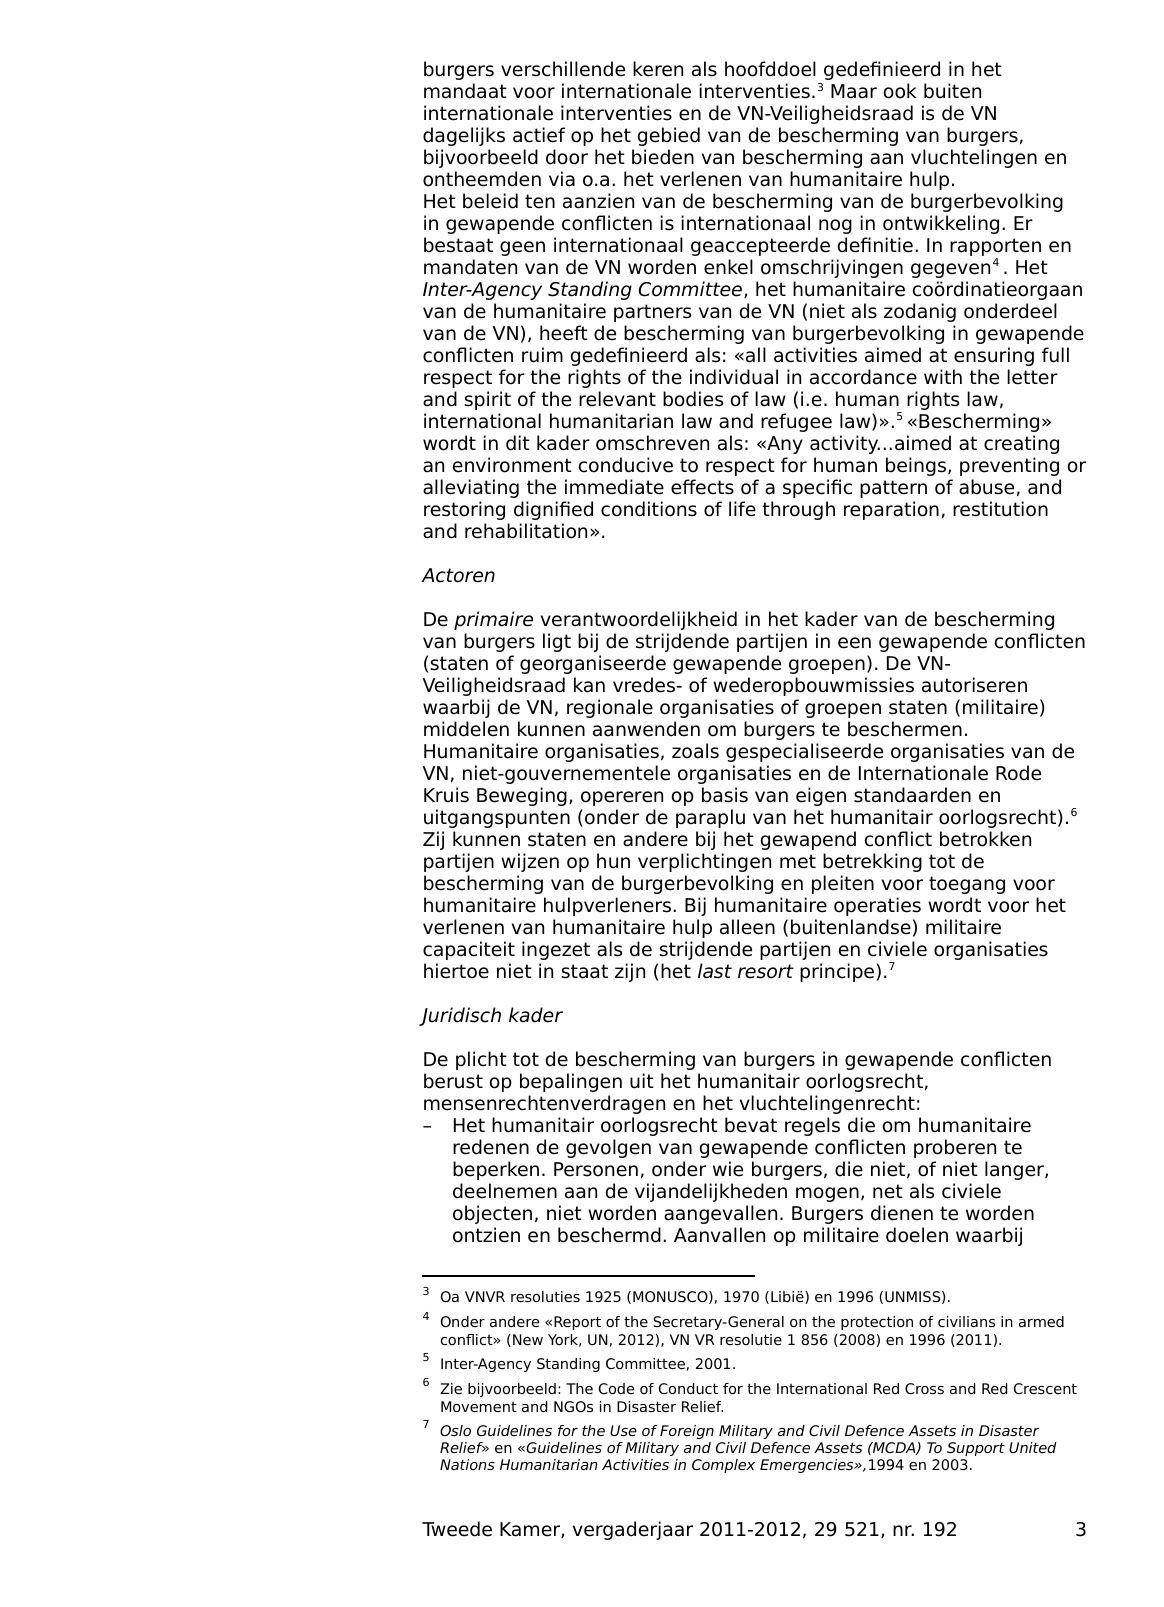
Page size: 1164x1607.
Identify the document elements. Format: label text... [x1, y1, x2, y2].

text De primaire verantwoordelijkheid in het kader van de bescherming van burgers ligt bij de strijdende partijen in een gewapende conflicten (staten of georganiseerde gewapende groepen). De VN-Veiligheidsraad kan vredes- of wederopbouwmissies autoriseren waarbij de VN, regionale organisaties of groepen staten (militaire) middelen kunnen aanwenden om burgers te beschermen. [422, 609, 1087, 741]
text Onder andere «Report of the Secretary-General on the protection of civilians in armed conflict» (New York, UN, 2012), VN VR resolutie 1 856 (2008) en 1996 (2011). [422, 1310, 1087, 1349]
text – Het humanitair oorlogsrecht bevat regels die om humanitaire redenen de gevolgen van gewapende conflicten proberen te beperken. Personen, onder wie burgers, die niet, of niet langer, deelnemen aan de vijandelijkheden mogen, net als civiele objecten, niet worden aangevallen. Burgers dienen te worden ontzien en beschermd. Aanvallen op militaire doelen waarbij [422, 1115, 1087, 1247]
text burgers verschillende keren als hoofddoel gedefinieerd in het mandaat voor internationale interventies. Maar ook buiten internationale interventies en de VN-Veiligheidsraad is de VN dagelijks actief op het gebied van de bescherming van burgers, bijvoorbeeld door het bieden van bescherming aan vluchtelingen en ontheemden via o.a. het verlenen van humanitaire hulp. [422, 59, 1087, 191]
text De plicht tot de bescherming van burgers in gewapende conflicten berust op bepalingen uit het humanitair oorlogsrecht, mensenrechtenverdragen en het vluchtelingenrecht: [422, 1049, 1087, 1115]
text Oslo Guidelines for the Use of Foreign Military and Civil Defence Assets in Disaster Relief» en «Guidelines of Military and Civil Defence Assets (MCDA) To Support United Nations Humanitarian Activities in Complex Emergencies»,1994 en 2003. [422, 1418, 1087, 1474]
text Inter-Agency Standing Committee, 2001. [422, 1352, 1087, 1374]
text Humanitaire organisaties, zoals gespecialiseerde organisaties van de VN, niet-gouvernementele organisaties en de Internationale Rode Kruis Beweging, opereren op basis van eigen standaarden en uitgangspunten (onder de paraplu van het humanitair oorlogsrecht). Zij kunnen staten en andere bij het gewapend conflict betrokken partijen wijzen op hun verplichtingen met betrekking tot de bescherming van de burgerbevolking en pleiten voor toegang voor humanitaire hulpverleners. Bij humanitaire operaties wordt voor het verlenen van humanitaire hulp alleen (buitenlandse) militaire capaciteit ingezet als de strijdende partijen en civiele organisaties hiertoe niet in staat zijn (het last resort principe). [422, 741, 1087, 983]
subtitle Juridisch kader [422, 1005, 1087, 1027]
text Het beleid ten aanzien van de bescherming van de burgerbevolking in gewapende conflicten is internationaal nog in ontwikkeling. Er bestaat geen internationaal geaccepteerde definitie. In rapporten en mandaten van de VN worden enkel omschrijvingen gegeven. Het Inter-Agency Standing Committee, het humanitaire coördinatieorgaan van de humanitaire partners van de VN (niet als zodanig onderdeel van de VN), heeft de bescherming van burgerbevolking in gewapende conflicten ruim gedefinieerd als: «all activities aimed at ensuring full respect for the rights of the individual in accordance with the letter and spirit of the relevant bodies of law (i.e. human rights law, international humanitarian law and refugee law)».«Bescherming» wordt in dit kader omschreven als: «Any activity...aimed at creating an environment conducive to respect for human beings, preventing or alleviating the immediate effects of a specific pattern of abuse, and restoring dignified conditions of life through reparation, restitution and rehabilitation». [422, 191, 1087, 543]
text Oa VNVR resoluties 1925 (MONUSCO), 1970 (Libië) en 1996 (UNMISS). [422, 1285, 1087, 1307]
subtitle Actoren [422, 565, 1087, 587]
text Zie bijvoorbeeld: The Code of Conduct for the International Red Cross and Red Crescent Movement and NGOs in Disaster Relief. [422, 1377, 1087, 1416]
